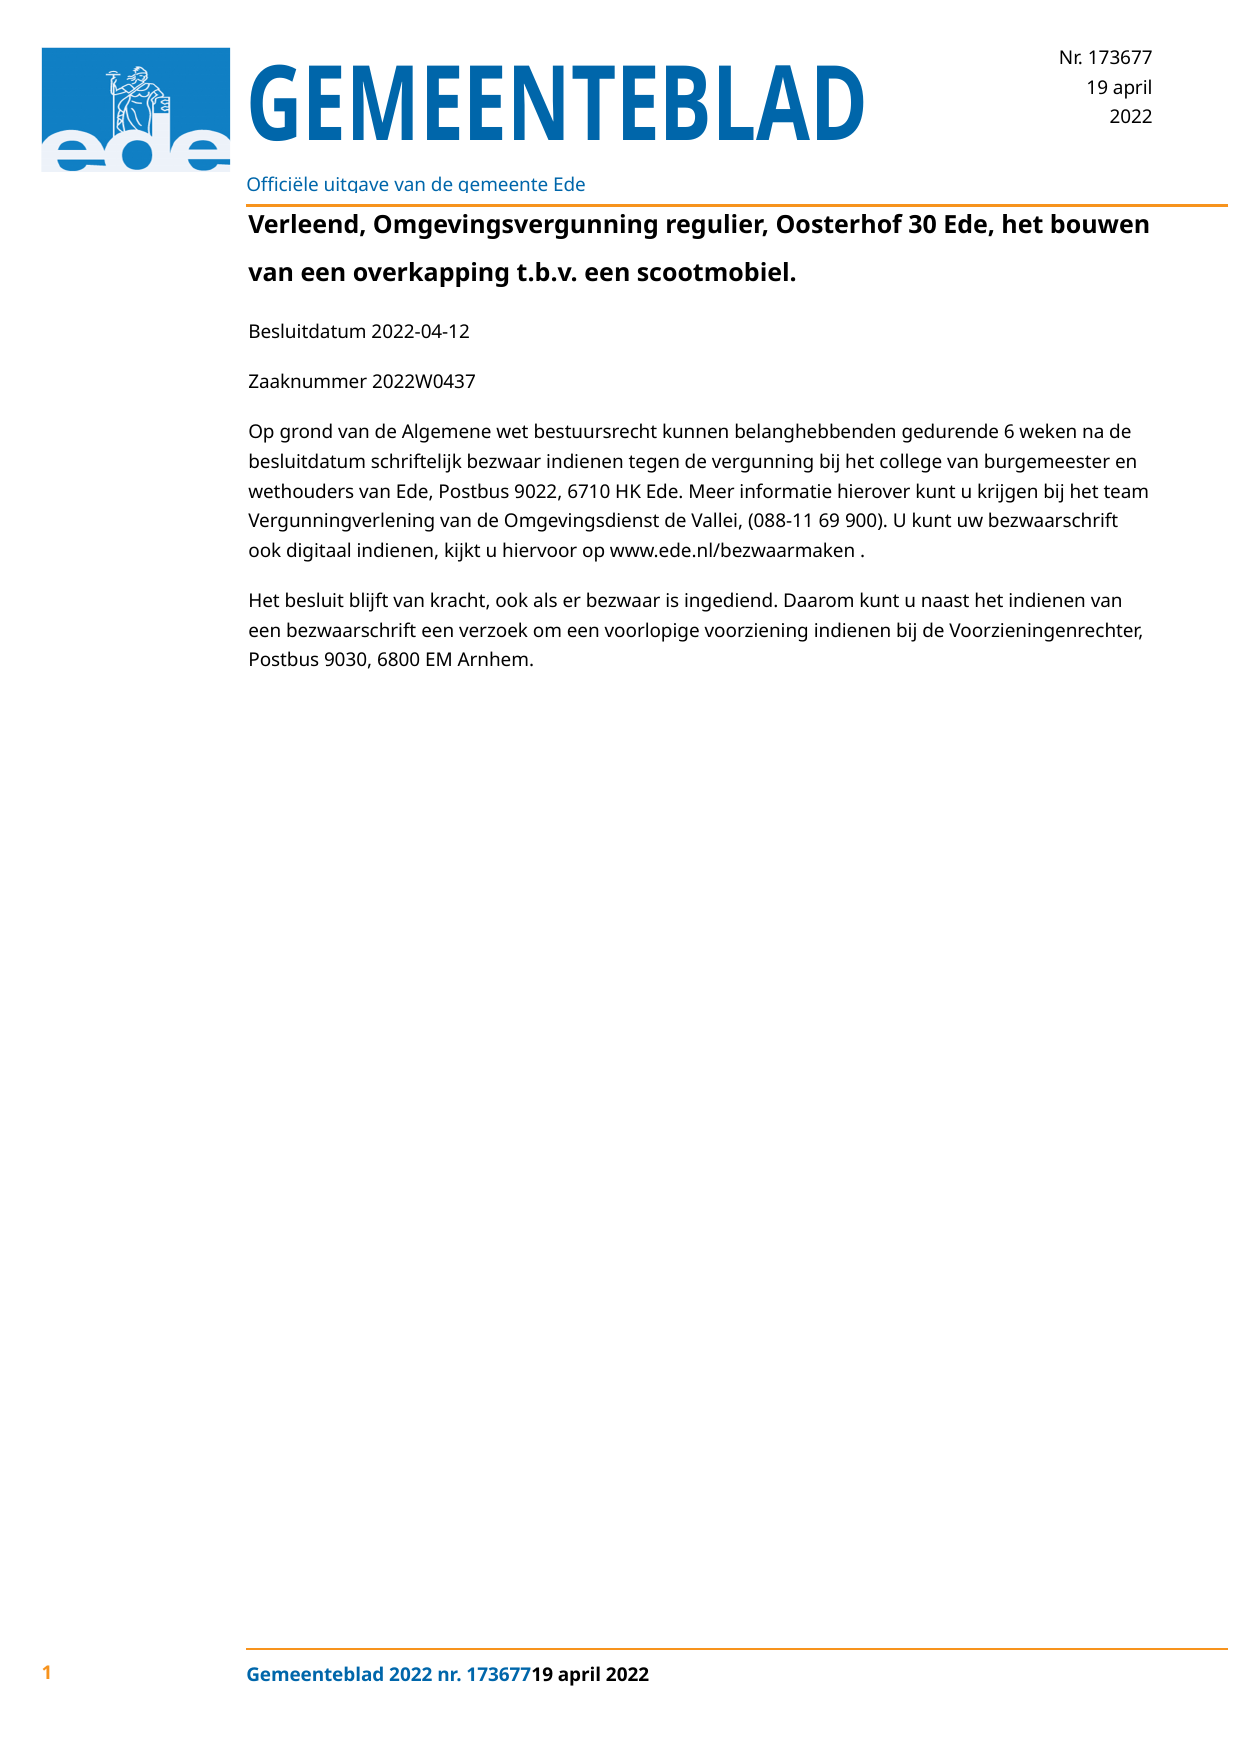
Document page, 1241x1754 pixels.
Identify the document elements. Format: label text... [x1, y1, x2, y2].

text Zaaknummer 2022W0437 [248, 368, 1152, 394]
text Besluitdatum 2022-04-12 [248, 318, 1152, 344]
picture [41, 47, 231, 172]
text Op grond van de Algemene wet bestuursrecht kunnen belanghebbenden gedurende 6 weken na de besluitdatum schriftelijk bezwaar indienen tegen de vergunning bij het college van burgemeester en wethouders van Ede, Postbus 9022, 6710 HK Ede. Meer informatie hierover kunt u krijgen bij het team Vergunningverlening van de Omgevingsdienst de Vallei, (088-11 69 900). U kunt uw bezwaarschrift ook digitaal indienen, kijkt u hiervoor op www.ede.nl/bezwaarmaken . [248, 419, 1152, 563]
text Het besluit blijft van kracht, ook als er bezwaar is ingediend. Daarom kunt u naast het indienen van een bezwaarschrift een verzoek om een voorlopige voorziening indienen bij de Voorzieningenrechter, Postbus 9030, 6800 EM Arnhem. [248, 587, 1152, 672]
text Verleend, Omgevingsvergunning regulier, Oosterhof 30 Ede, het bouwen van een overkapping t.b.v. een scootmobiel. [248, 207, 1152, 288]
